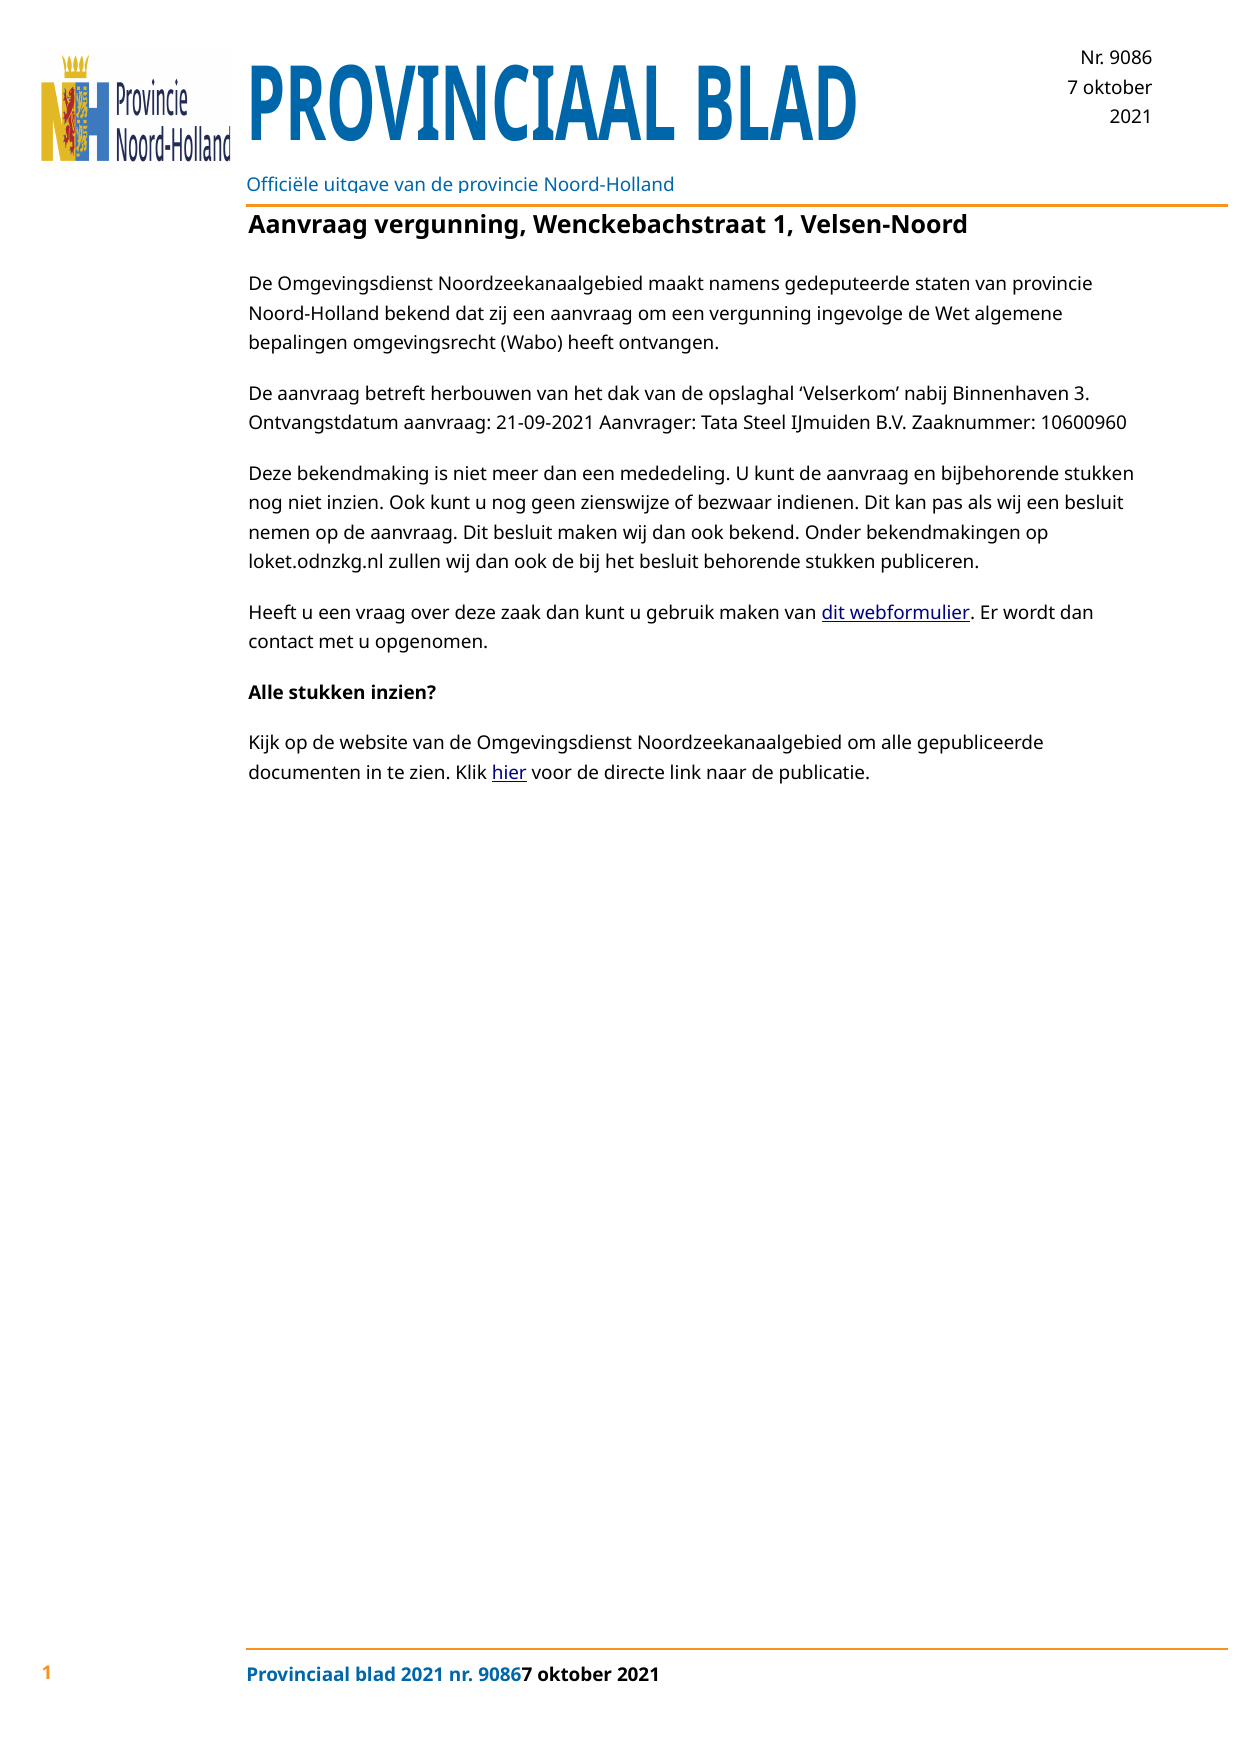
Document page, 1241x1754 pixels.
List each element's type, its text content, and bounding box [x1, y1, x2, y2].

text De aanvraag betreft herbouwen van het dak van de opslaghal ‘Velserkom’ nabij Binnenhaven 3. Ontvangstdatum aanvraag: 21-09-2021 Aanvrager: Tata Steel IJmuiden B.V. Zaaknummer: 10600960 [248, 380, 1152, 435]
text Aanvraag vergunning, Wenckebachstraat 1, Velsen-Noord [248, 207, 1152, 241]
picture [41, 47, 231, 172]
text Kijk op de website van de Omgevingsdienst Noordzeekanaalgebied om alle gepubliceerde documenten in te zien. Klik hier voor de directe link naar de publicatie. [248, 729, 1152, 785]
text Alle stukken inzien? [248, 679, 1152, 705]
text Deze bekendmaking is niet meer dan een mededeling. U kunt de aanvraag en bijbehorende stukken nog niet inzien. Ook kunt u nog geen zienswijze of bezwaar indienen. Dit kan pas als wij een besluit nemen op de aanvraag. Dit besluit maken wij dan ook bekend. Onder bekendmakingen op loket.odnzkg.nl zullen wij dan ook de bij het besluit behorende stukken publiceren. [248, 460, 1152, 574]
text De Omgevingsdienst Noordzeekanaalgebied maakt namens gedeputeerde staten van provincie Noord-Holland bekend dat zij een aanvraag om een vergunning ingevolge de Wet algemene bepalingen omgevingsrecht (Wabo) heeft ontvangen. [248, 270, 1152, 355]
text Heeft u een vraag over deze zaak dan kunt u gebruik maken van dit webformulier. Er wordt dan contact met u opgenomen. [248, 599, 1152, 654]
